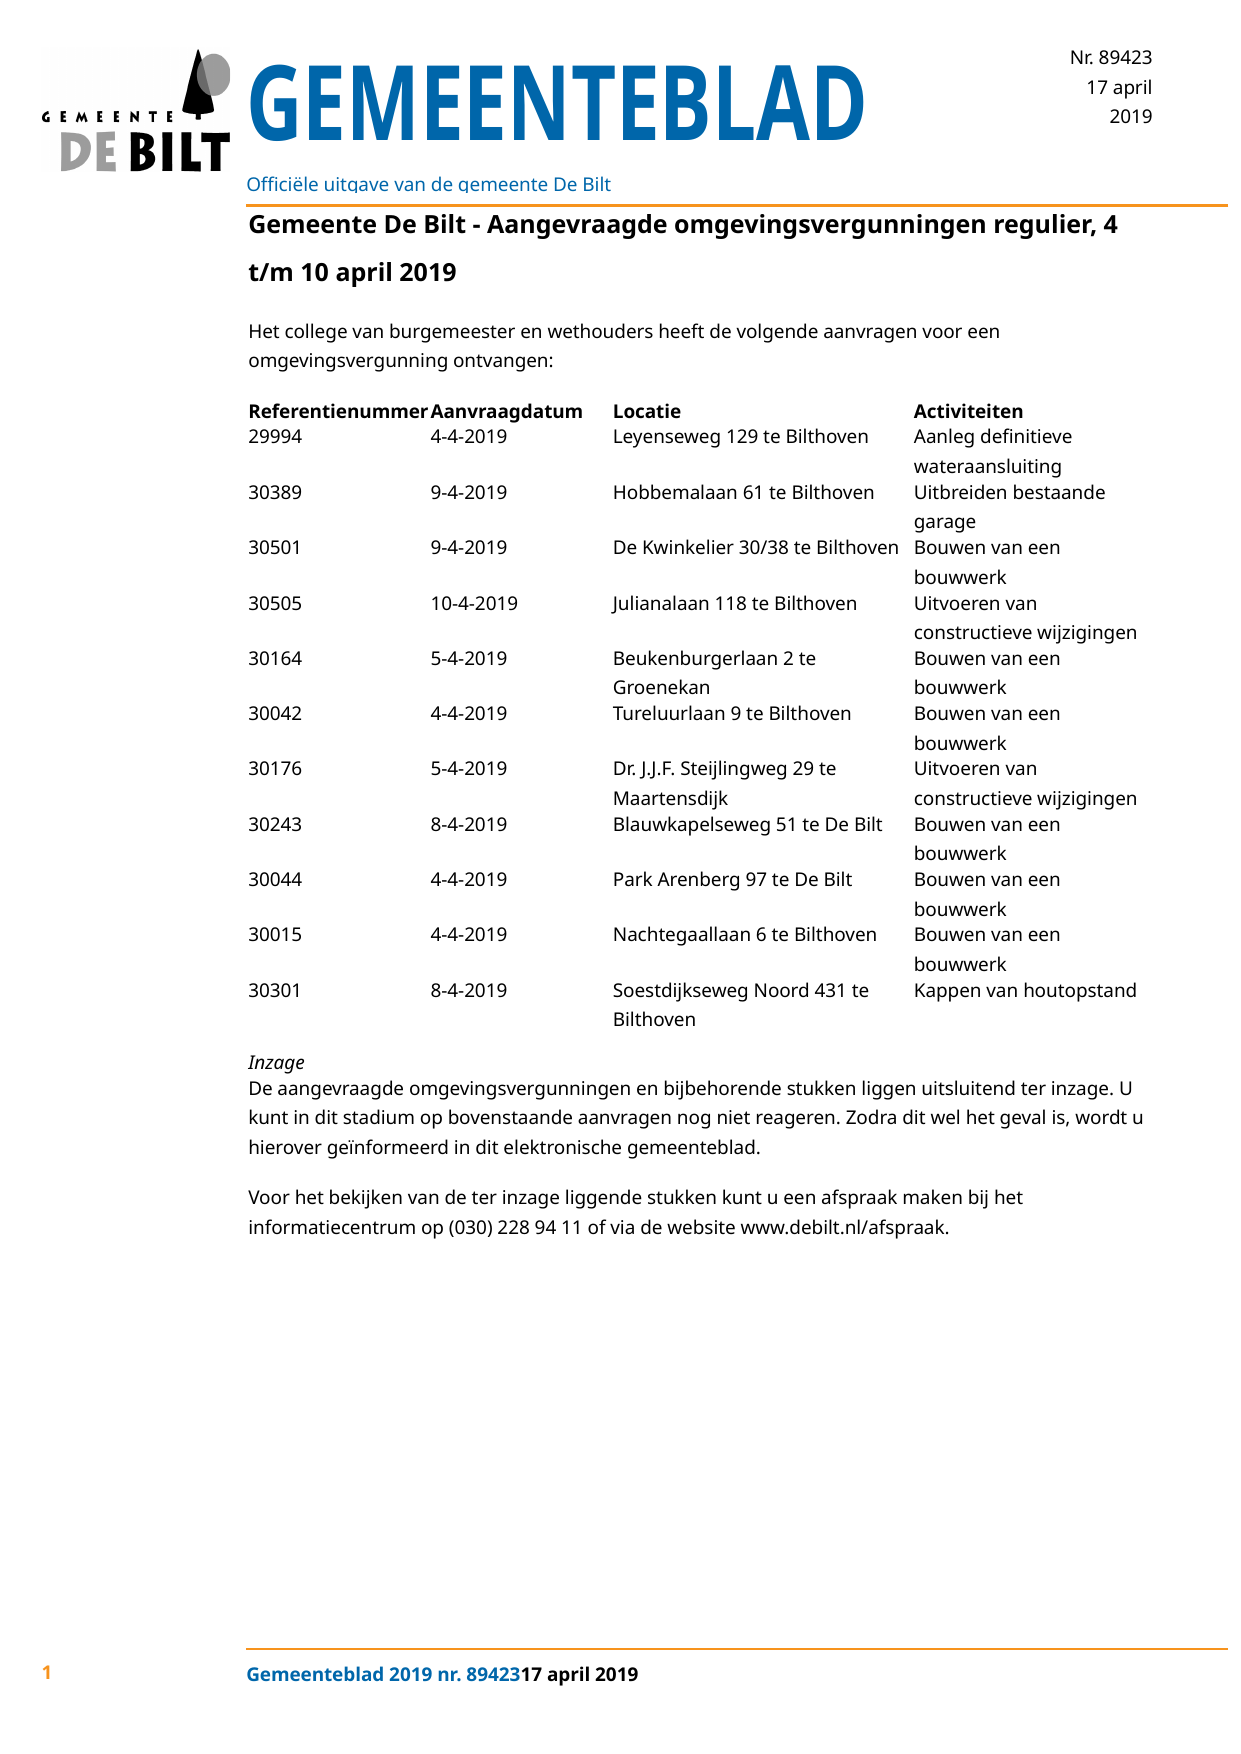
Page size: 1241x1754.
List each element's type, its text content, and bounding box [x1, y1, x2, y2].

table_cell 9-4-2019 [430, 534, 613, 590]
table_cell Aanleg definitieve wateraansluiting [914, 424, 1152, 479]
table_header Aanvraagdatum [430, 398, 613, 424]
table_cell 4-4-2019 [430, 424, 613, 479]
picture [41, 47, 231, 172]
table_cell De Kwinkelier 30/38 te Bilthoven [613, 534, 914, 590]
table_cell Uitvoeren van constructieve wijzigingen [914, 590, 1152, 645]
table_cell Bouwen van een bouwwerk [914, 922, 1152, 977]
table_header Referentienummer [248, 398, 430, 424]
table_cell 4-4-2019 [430, 700, 613, 756]
table_cell 30015 [248, 922, 430, 977]
table_cell 30042 [248, 700, 430, 756]
table_cell Nachtegaallaan 6 te Bilthoven [613, 922, 914, 977]
table_cell 30501 [248, 534, 430, 590]
table_cell 29994 [248, 424, 430, 479]
table_cell 30164 [248, 645, 430, 700]
table_cell Uitbreiden bestaande garage [914, 479, 1152, 534]
text Inzage [248, 1049, 1152, 1075]
table_cell Bouwen van een bouwwerk [914, 534, 1152, 590]
table_cell 5-4-2019 [430, 756, 613, 811]
table_cell Beukenburgerlaan 2 te Groenekan [613, 645, 914, 700]
table_cell 8-4-2019 [430, 811, 613, 866]
table_cell 30505 [248, 590, 430, 645]
table_header Locatie [613, 398, 914, 424]
table_cell Dr. J.J.F. Steijlingweg 29 te Maartensdijk [613, 756, 914, 811]
text Voor het bekijken van de ter inzage liggende stukken kunt u een afspraak maken bij het informatiecentrum op (030) 228 94 11 of via de website www.debilt.nl/afspraak. [248, 1184, 1152, 1239]
text Gemeente De Bilt - Aangevraagde omgevingsvergunningen regulier, 4 t/m 10 april 2019 [248, 207, 1152, 288]
table_cell 30389 [248, 479, 430, 534]
table_cell Bouwen van een bouwwerk [914, 700, 1152, 756]
table_cell 4-4-2019 [430, 922, 613, 977]
table_cell Tureluurlaan 9 te Bilthoven [613, 700, 914, 756]
table_cell 8-4-2019 [430, 977, 613, 1032]
table_cell 9-4-2019 [430, 479, 613, 534]
table_cell Bouwen van een bouwwerk [914, 645, 1152, 700]
table_cell 30176 [248, 756, 430, 811]
table_cell 5-4-2019 [430, 645, 613, 700]
text Het college van burgemeester en wethouders heeft de volgende aanvragen voor een omgevingsvergunning ontvangen: [248, 318, 1152, 373]
text De aangevraagde omgevingsvergunningen en bijbehorende stukken liggen uitsluitend ter inzage. U kunt in dit stadium op bovenstaande aanvragen nog niet reageren. Zodra dit wel het geval is, wordt u hierover geïnformeerd in dit elektronische gemeenteblad. [248, 1075, 1152, 1159]
table_cell 30301 [248, 977, 430, 1032]
table_header Activiteiten [914, 398, 1152, 424]
table_cell 4-4-2019 [430, 866, 613, 922]
table_cell Park Arenberg 97 te De Bilt [613, 866, 914, 922]
table_cell Leyenseweg 129 te Bilthoven [613, 424, 914, 479]
table_cell Bouwen van een bouwwerk [914, 866, 1152, 922]
table_cell Blauwkapelseweg 51 te De Bilt [613, 811, 914, 866]
table_cell Uitvoeren van constructieve wijzigingen [914, 756, 1152, 811]
table_cell 10-4-2019 [430, 590, 613, 645]
table_cell 30243 [248, 811, 430, 866]
table_cell 30044 [248, 866, 430, 922]
table_cell Kappen van houtopstand [914, 977, 1152, 1032]
table_cell Soestdijkseweg Noord 431 te Bilthoven [613, 977, 914, 1032]
table_cell Bouwen van een bouwwerk [914, 811, 1152, 866]
table_cell Hobbemalaan 61 te Bilthoven [613, 479, 914, 534]
table_cell Julianalaan 118 te Bilthoven [613, 590, 914, 645]
